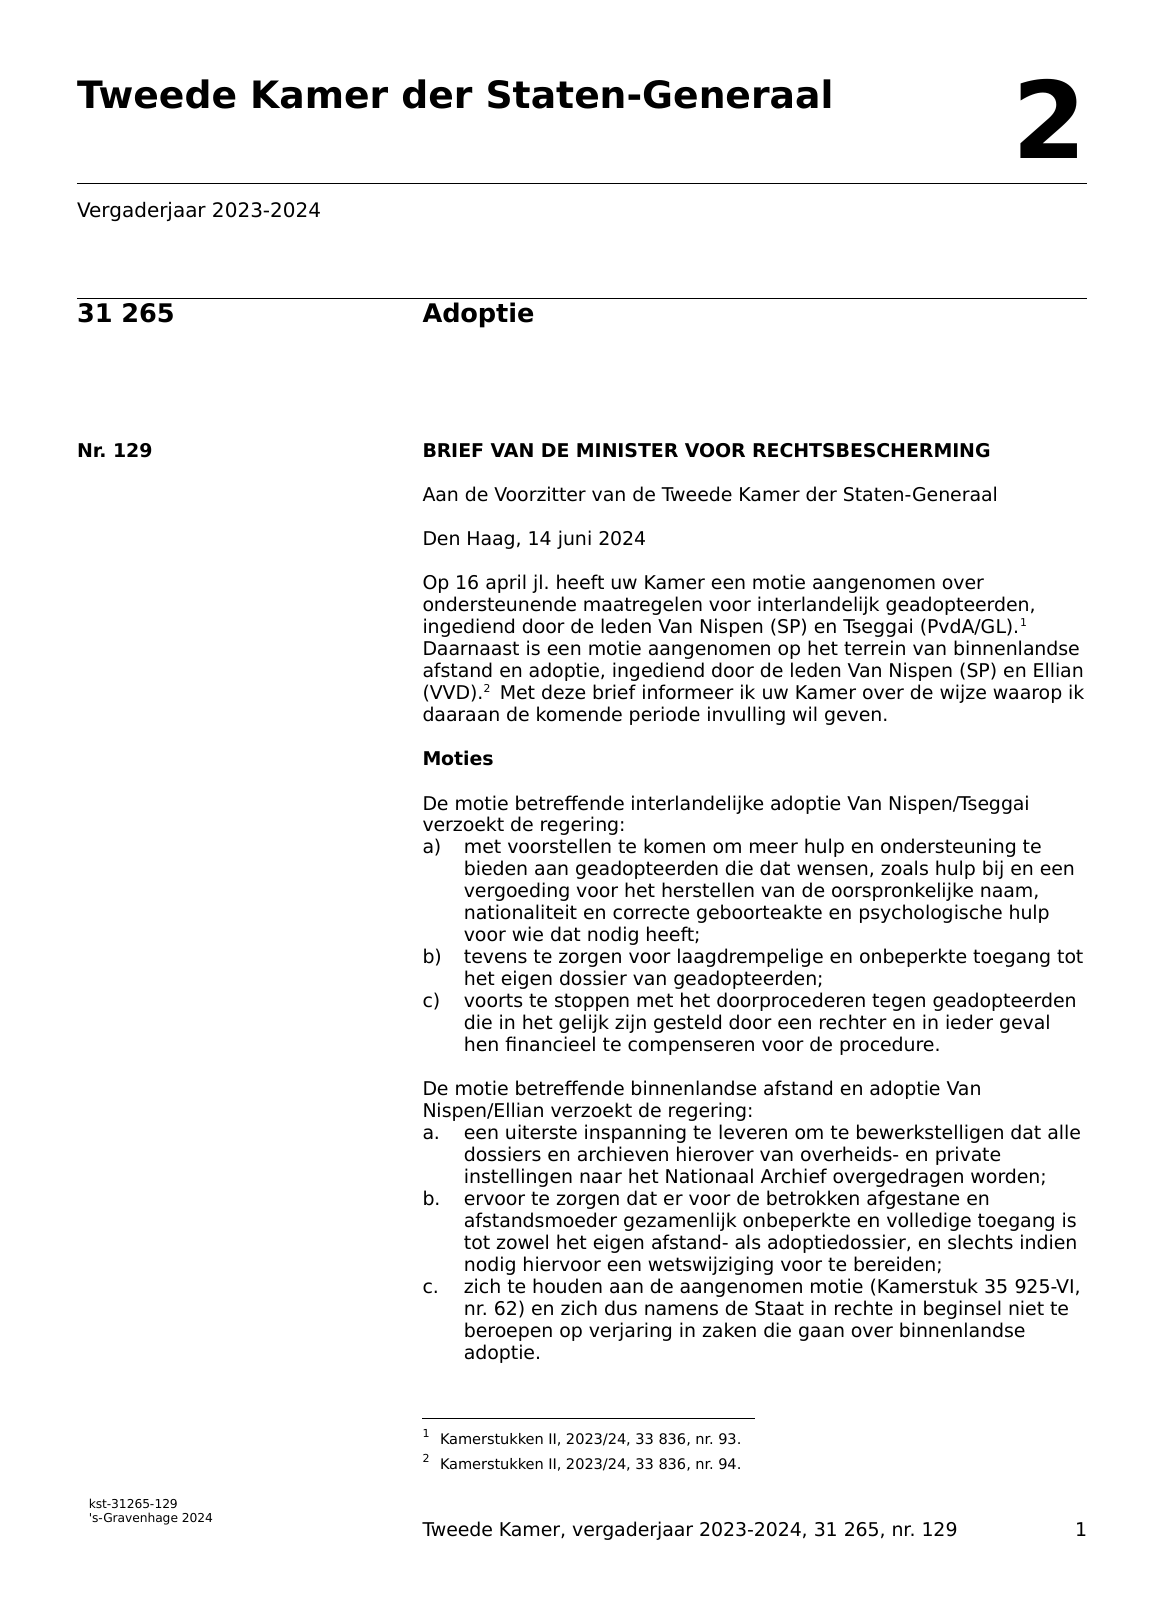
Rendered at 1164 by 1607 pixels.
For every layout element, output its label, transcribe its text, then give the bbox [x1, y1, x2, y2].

text 's-Gravenhage 2024 [88, 1511, 323, 1525]
table_header 2 [886, 59, 1087, 183]
table_header Tweede Kamer der Staten-Generaal [77, 59, 886, 183]
text c. zich te houden aan de aangenomen motie (Kamerstuk 35 925-VI, nr. 62) en zich dus namens de Staat in rechte in beginsel niet te beroepen op verjaring in zaken die gaan over binnenlandse adoptie. [422, 1276, 1087, 1364]
text Aan de Voorzitter van de Tweede Kamer der Staten-Generaal [422, 484, 1087, 506]
text a. een uiterste inspanning te leveren om te bewerkstelligen dat alle dossiers en archieven hierover van overheids- en private instellingen naar het Nationaal Archief overgedragen worden; [422, 1122, 1087, 1188]
text a) met voorstellen te komen om meer hulp en ondersteuning te bieden aan geadopteerden die dat wensen, zoals hulp bij en een vergoeding voor het herstellen van de oorspronkelijke naam, nationaliteit en correcte geboorteakte en psychologische hulp voor wie dat nodig heeft; [422, 836, 1087, 946]
subtitle Nr. 129 BRIEF VAN DE MINISTER VOOR RECHTSBESCHERMING [77, 440, 1087, 462]
subtitle 31 265 Adoptie [77, 299, 1087, 329]
table_cell Vergaderjaar 2023-2024 [77, 184, 1087, 298]
text b) tevens te zorgen voor laagdrempelige en onbeperkte toegang tot het eigen dossier van geadopteerden; [422, 946, 1087, 990]
text Den Haag, 14 juni 2024 [422, 528, 1087, 550]
text kst-31265-129 [88, 1497, 323, 1511]
text Op 16 april jl. heeft uw Kamer een motie aangenomen over ondersteunende maatregelen voor interlandelijk geadopteerden, ingediend door de leden Van Nispen (SP) en Tseggai (PvdA/GL). Daarnaast is een motie aangenomen op het terrein van binnenlandse afstand en adoptie, ingediend door de leden Van Nispen (SP) en Ellian (VVD). Met deze brief informeer ik uw Kamer over de wijze waarop ik daaraan de komende periode invulling wil geven. [422, 572, 1087, 726]
text Kamerstukken II, 2023/24, 33 836, nr. 93. [422, 1427, 1087, 1449]
subtitle Moties [422, 748, 1087, 770]
text De motie betreffende interlandelijke adoptie Van Nispen/Tseggai verzoekt de regering: [422, 792, 1087, 836]
text Kamerstukken II, 2023/24, 33 836, nr. 94. [422, 1452, 1087, 1474]
text b. ervoor te zorgen dat er voor de betrokken afgestane en afstandsmoeder gezamenlijk onbeperkte en volledige toegang is tot zowel het eigen afstand- als adoptiedossier, en slechts indien nodig hiervoor een wetswijziging voor te bereiden; [422, 1188, 1087, 1276]
text c) voorts te stoppen met het doorprocederen tegen geadopteerden die in het gelijk zijn gesteld door een rechter en in ieder geval hen financieel te compenseren voor de procedure. [422, 990, 1087, 1056]
text De motie betreffende binnenlandse afstand en adoptie Van Nispen/Ellian verzoekt de regering: [422, 1078, 1087, 1122]
